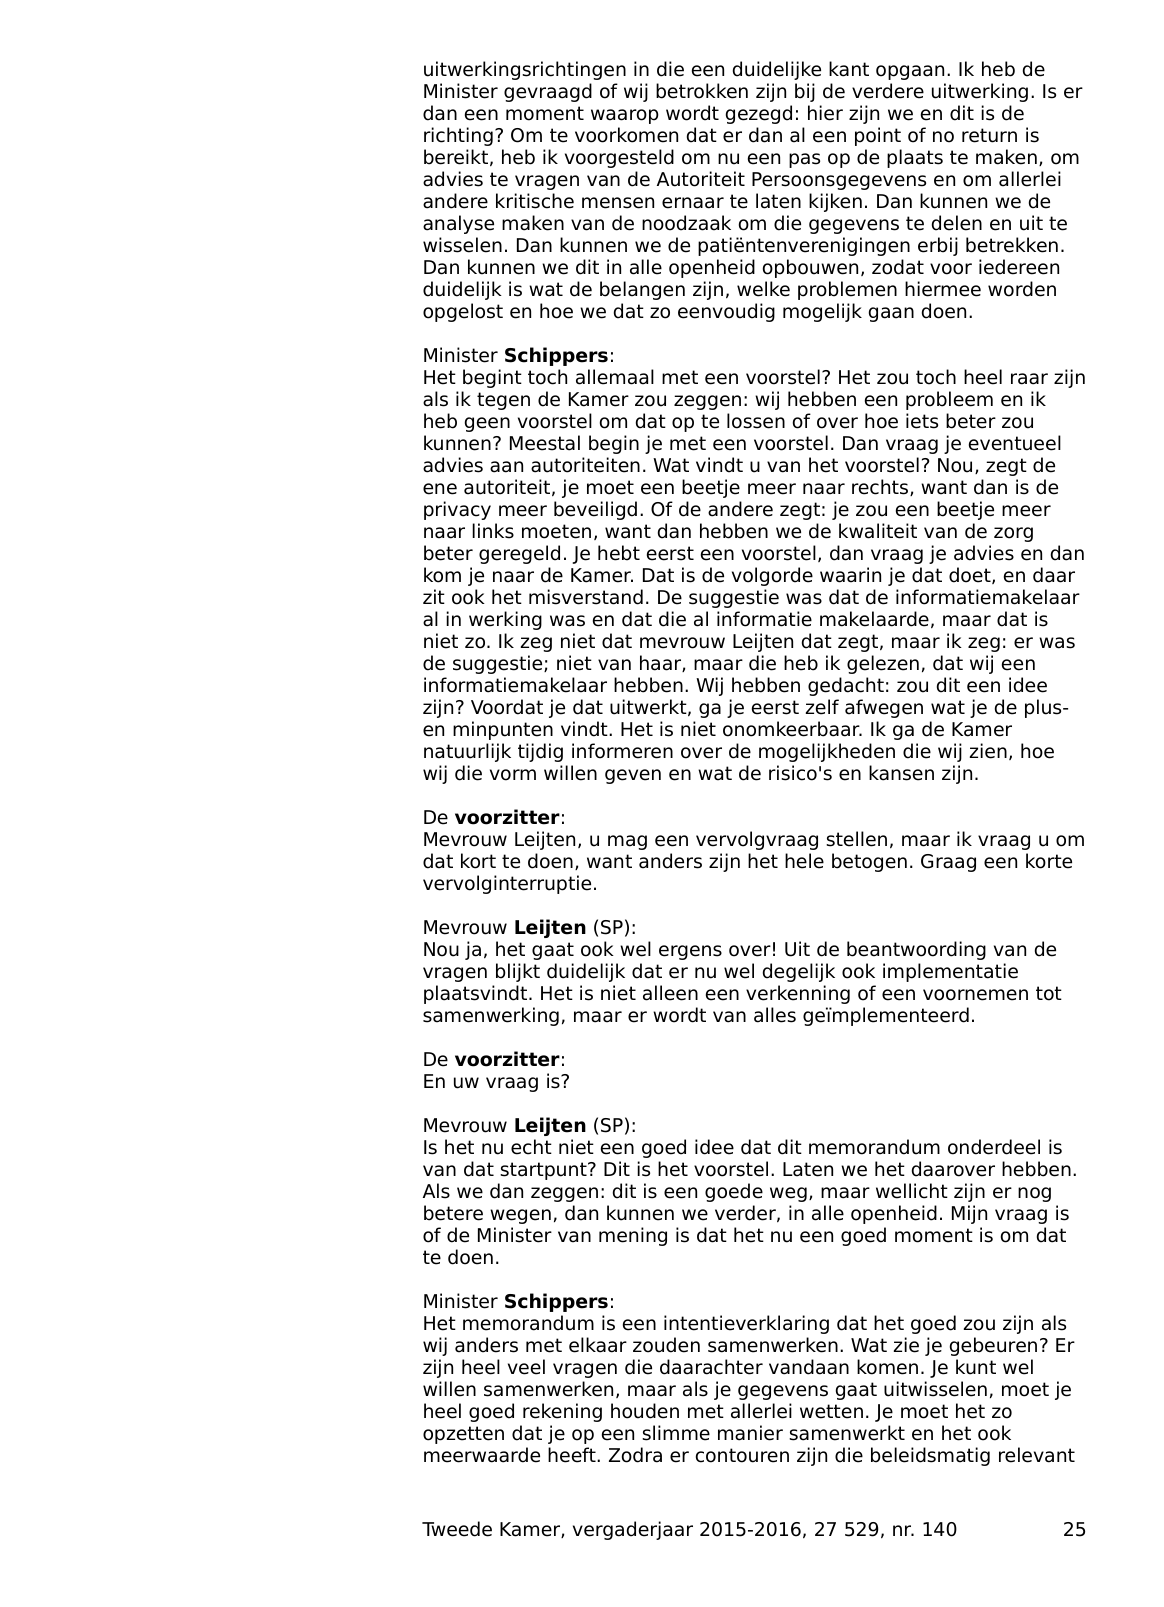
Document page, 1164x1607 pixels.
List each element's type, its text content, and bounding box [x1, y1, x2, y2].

text Nou ja, het gaat ook wel ergens over! Uit de beantwoording van de vragen blijkt duidelijk dat er nu wel degelijk ook implementatie plaatsvindt. Het is niet alleen een verkenning of een voornemen tot samenwerking, maar er wordt van alles geïmplementeerd. [422, 939, 1087, 1027]
text Minister Schippers: [422, 345, 1087, 367]
text Mevrouw Leijten (SP): [422, 1115, 1087, 1137]
text Mevrouw Leijten, u mag een vervolgvraag stellen, maar ik vraag u om dat kort te doen, want anders zijn het hele betogen. Graag een korte vervolginterruptie. [422, 829, 1087, 895]
text uitwerkingsrichtingen in die een duidelijke kant opgaan. Ik heb de Minister gevraagd of wij betrokken zijn bij de verdere uitwerking. Is er dan een moment waarop wordt gezegd: hier zijn we en dit is de richting? Om te voorkomen dat er dan al een point of no return is bereikt, heb ik voorgesteld om nu een pas op de plaats te maken, om advies te vragen van de Autoriteit Persoonsgegevens en om allerlei andere kritische mensen ernaar te laten kijken. Dan kunnen we de analyse maken van de noodzaak om die gegevens te delen en uit te wisselen. Dan kunnen we de patiëntenverenigingen erbij betrekken. Dan kunnen we dit in alle openheid opbouwen, zodat voor iedereen duidelijk is wat de belangen zijn, welke problemen hiermee worden opgelost en hoe we dat zo eenvoudig mogelijk gaan doen. [422, 59, 1087, 323]
text De voorzitter: [422, 1049, 1087, 1071]
text Het memorandum is een intentieverklaring dat het goed zou zijn als wij anders met elkaar zouden samenwerken. Wat zie je gebeuren? Er zijn heel veel vragen die daarachter vandaan komen. Je kunt wel willen samenwerken, maar als je gegevens gaat uitwisselen, moet je heel goed rekening houden met allerlei wetten. Je moet het zo opzetten dat je op een slimme manier samenwerkt en het ook meerwaarde heeft. Zodra er contouren zijn die beleidsmatig relevant [422, 1313, 1087, 1467]
text Minister Schippers: [422, 1291, 1087, 1313]
text De voorzitter: [422, 807, 1087, 829]
text En uw vraag is? [422, 1071, 1087, 1093]
text Is het nu echt niet een goed idee dat dit memorandum onderdeel is van dat startpunt? Dit is het voorstel. Laten we het daarover hebben. Als we dan zeggen: dit is een goede weg, maar wellicht zijn er nog betere wegen, dan kunnen we verder, in alle openheid. Mijn vraag is of de Minister van mening is dat het nu een goed moment is om dat te doen. [422, 1137, 1087, 1269]
text Mevrouw Leijten (SP): [422, 917, 1087, 939]
text Het begint toch allemaal met een voorstel? Het zou toch heel raar zijn als ik tegen de Kamer zou zeggen: wij hebben een probleem en ik heb geen voorstel om dat op te lossen of over hoe iets beter zou kunnen? Meestal begin je met een voorstel. Dan vraag je eventueel advies aan autoriteiten. Wat vindt u van het voorstel? Nou, zegt de ene autoriteit, je moet een beetje meer naar rechts, want dan is de privacy meer beveiligd. Of de andere zegt: je zou een beetje meer naar links moeten, want dan hebben we de kwaliteit van de zorg beter geregeld. Je hebt eerst een voorstel, dan vraag je advies en dan kom je naar de Kamer. Dat is de volgorde waarin je dat doet, en daar zit ook het misverstand. De suggestie was dat de informatiemakelaar al in werking was en dat die al informatie makelaarde, maar dat is niet zo. Ik zeg niet dat mevrouw Leijten dat zegt, maar ik zeg: er was de suggestie; niet van haar, maar die heb ik gelezen, dat wij een informatiemakelaar hebben. Wij hebben gedacht: zou dit een idee zijn? Voordat je dat uitwerkt, ga je eerst zelf afwegen wat je de plus- en minpunten vindt. Het is niet onomkeerbaar. Ik ga de Kamer natuurlijk tijdig informeren over de mogelijkheden die wij zien, hoe wij die vorm willen geven en wat de risico's en kansen zijn. [422, 367, 1087, 784]
